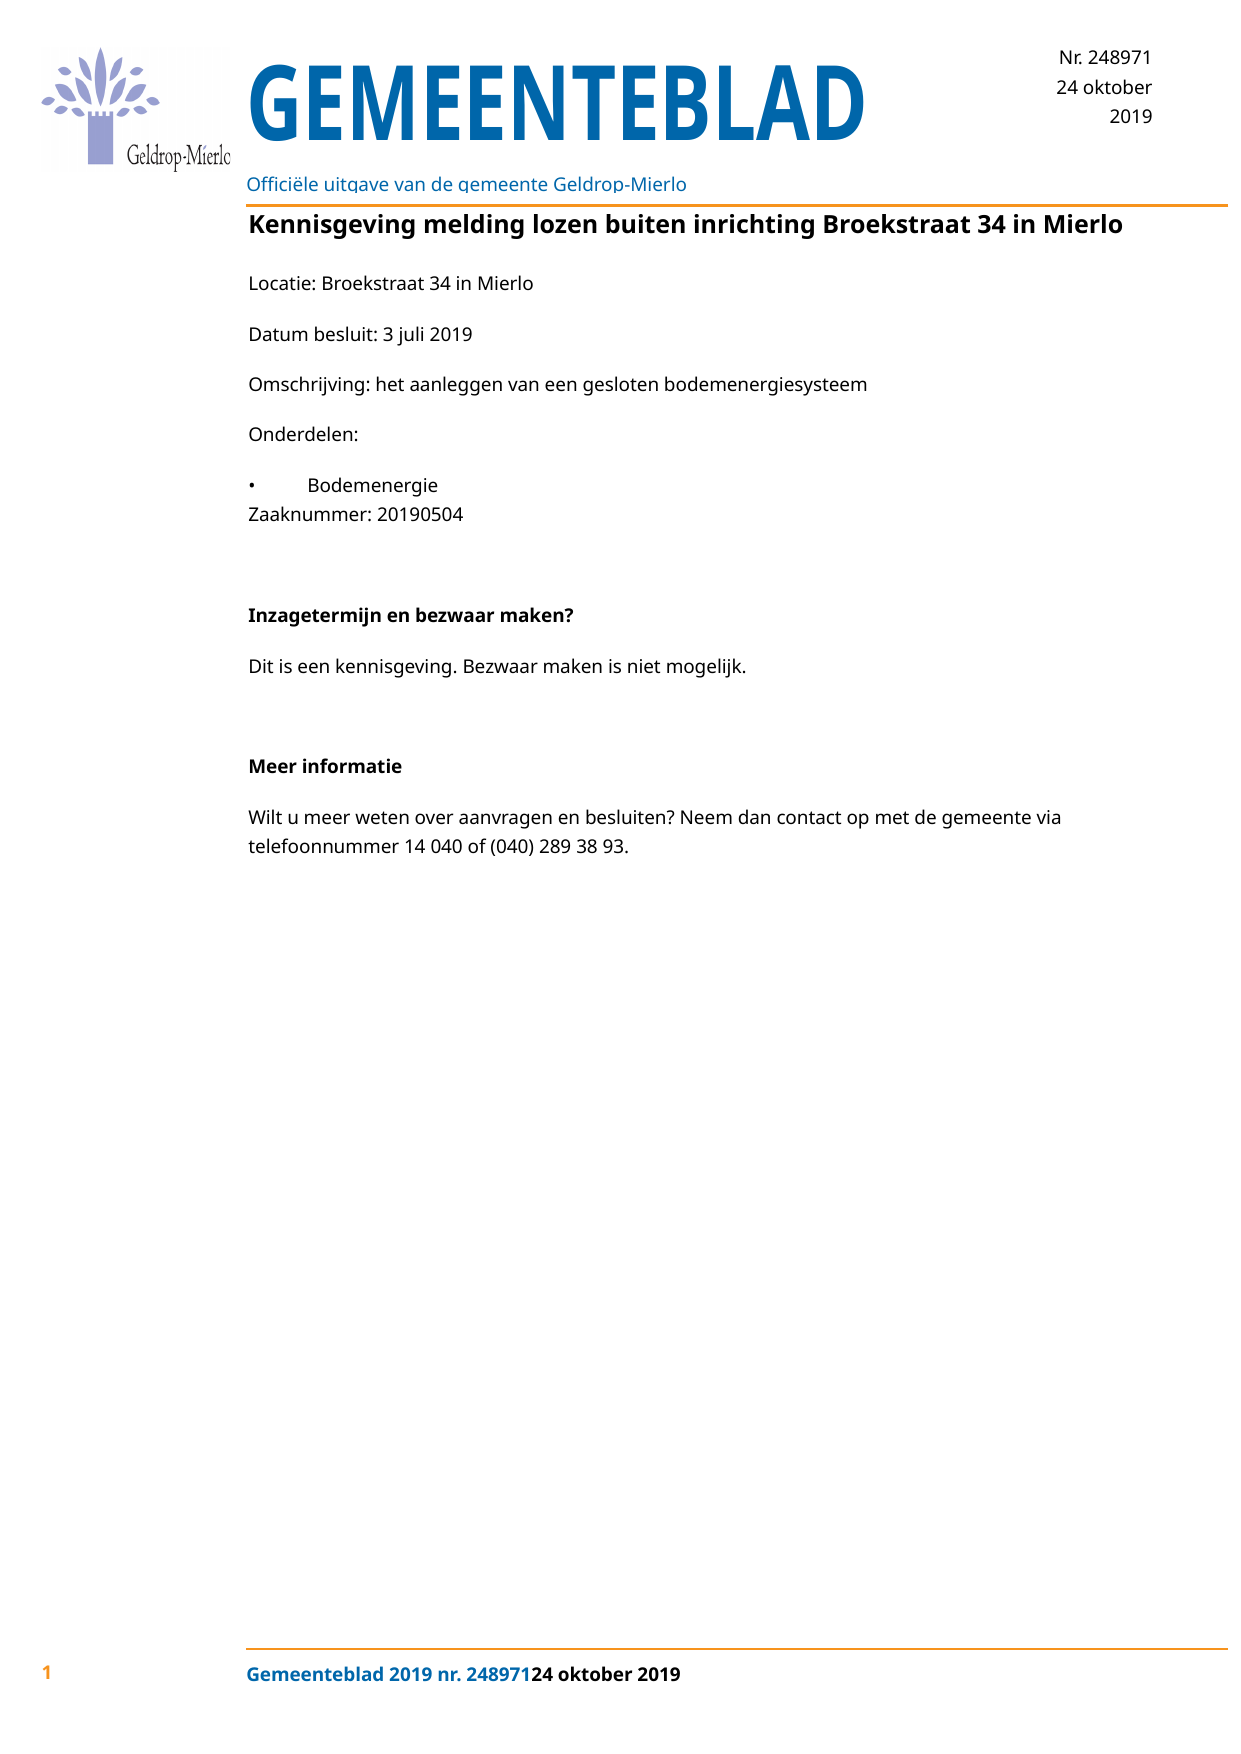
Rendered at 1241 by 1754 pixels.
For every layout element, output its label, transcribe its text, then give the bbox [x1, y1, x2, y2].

text Onderdelen: [248, 422, 1152, 447]
text Datum besluit: 3 juli 2019 [248, 321, 1152, 346]
picture [41, 47, 231, 172]
text Dit is een kennisgeving. Bezwaar maken is niet mogelijk. [248, 653, 1152, 678]
list Bodemenergie [248, 472, 1152, 498]
text Omschrijving: het aanleggen van een gesloten bodemenergiesysteem [248, 371, 1152, 397]
text Inzagetermijn en bezwaar maken? [248, 602, 1152, 628]
text Meer informatie [248, 754, 1152, 779]
text Wilt u meer weten over aanvragen en besluiten? Neem dan contact op met de gemeente via telefoonnummer 14 040 of (040) 289 38 93. [248, 804, 1152, 859]
text Locatie: Broekstraat 34 in Mierlo [248, 270, 1152, 296]
text Zaaknummer: 20190504 [248, 502, 1152, 527]
text Kennisgeving melding lozen buiten inrichting Broekstraat 34 in Mierlo [248, 207, 1152, 241]
